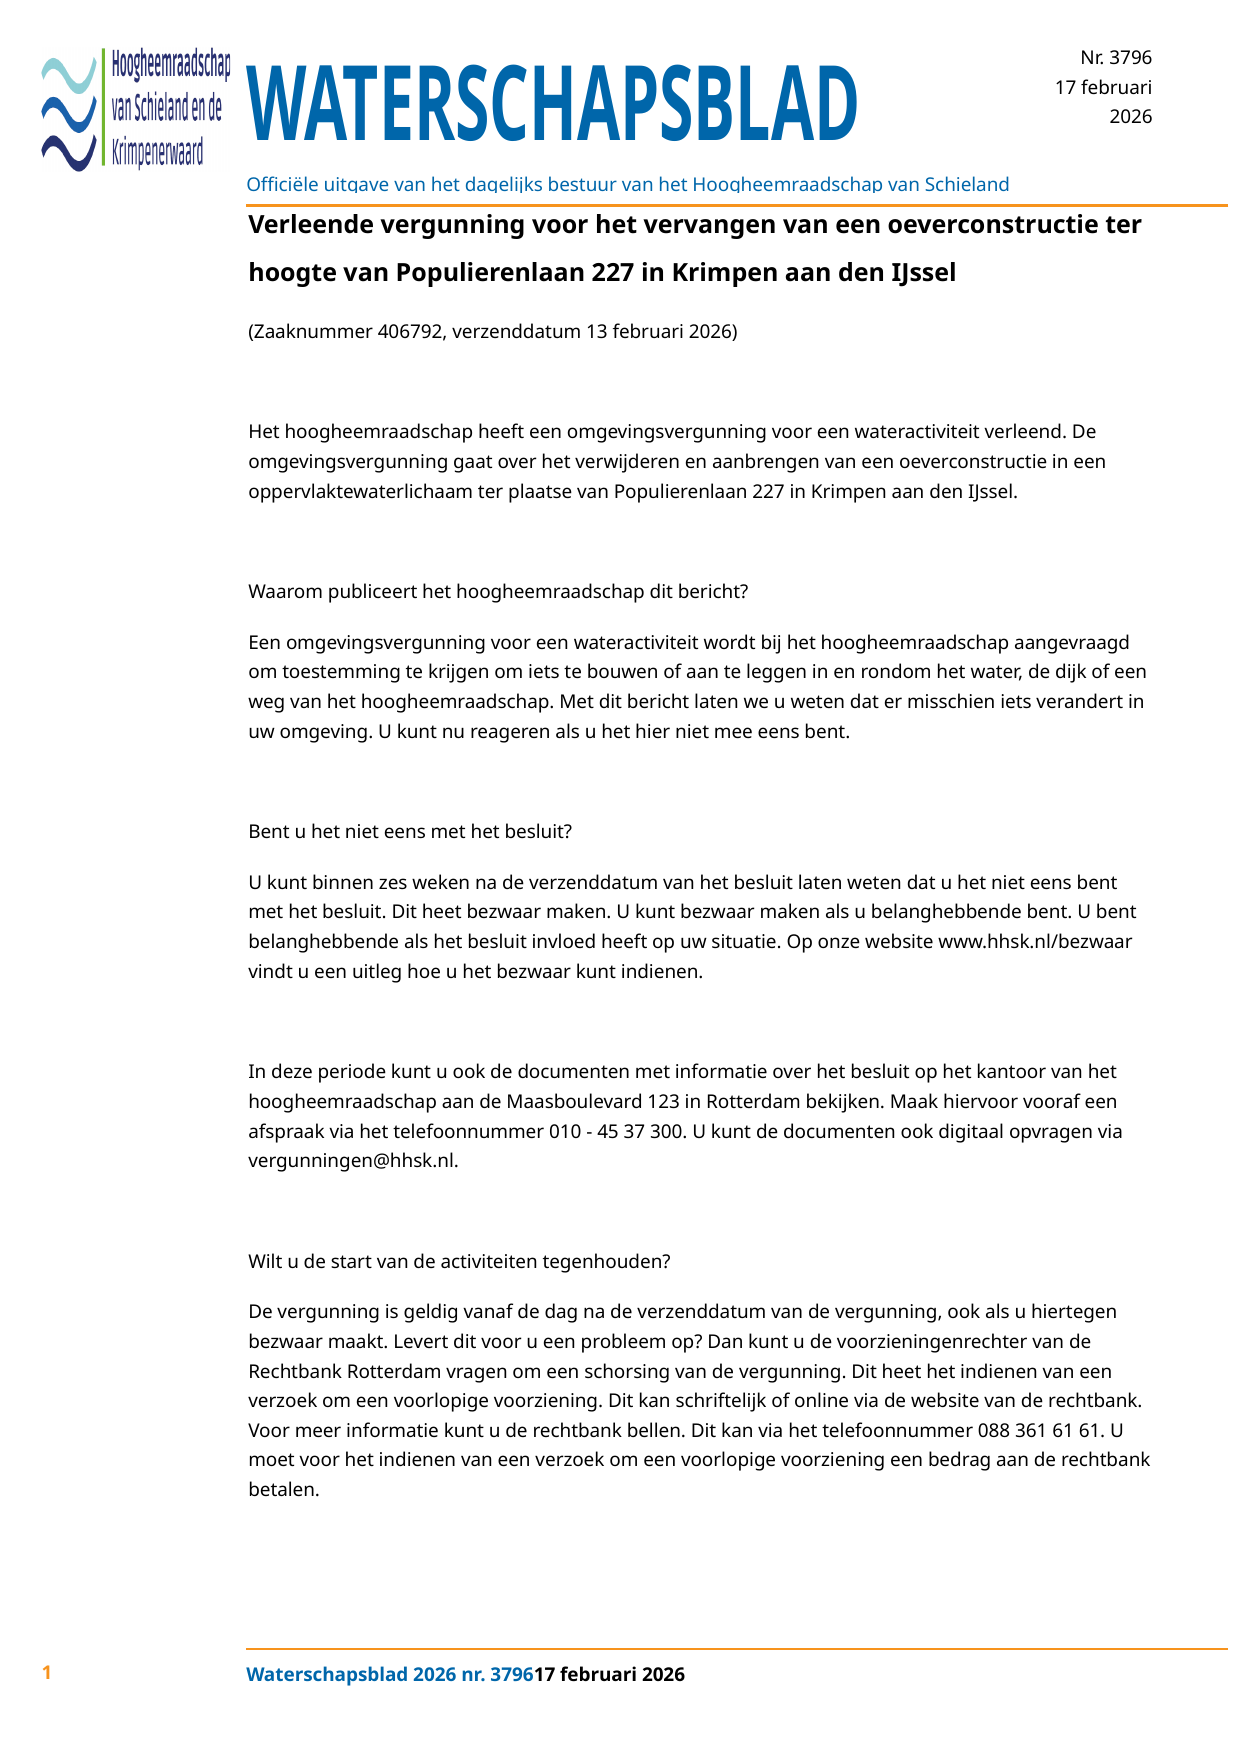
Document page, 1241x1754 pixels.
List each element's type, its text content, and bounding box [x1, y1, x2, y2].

text Bent u het niet eens met het besluit? [248, 819, 1152, 844]
picture [41, 47, 231, 172]
text Waarom publiceert het hoogheemraadschap dit bericht? [248, 579, 1152, 604]
text De vergunning is geldig vanaf de dag na de verzenddatum van de vergunning, ook als u hiertegen bezwaar maakt. Levert dit voor u een probleem op? Dan kunt u de voorzieningenrechter van de Rechtbank Rotterdam vragen om een schorsing van de vergunning. Dit heet het indienen van een verzoek om een voorlopige voorziening. Dit kan schriftelijk of online via de website van de rechtbank. Voor meer informatie kunt u de rechtbank bellen. Dit kan via het telefoonnummer 088 361 61 61. U moet voor het indienen van een verzoek om een voorlopige voorziening een bedrag aan de rechtbank betalen. [248, 1299, 1152, 1502]
text Verleende vergunning voor het vervangen van een oeverconstructie ter hoogte van Populierenlaan 227 in Krimpen aan den IJssel [248, 207, 1152, 288]
text (Zaaknummer 406792, verzenddatum 13 februari 2026) [248, 318, 1152, 344]
text U kunt binnen zes weken na de verzenddatum van het besluit laten weten dat u het niet eens bent met het besluit. Dit heet bezwaar maken. U kunt bezwaar maken als u belanghebbende bent. U bent belanghebbende als het besluit invloed heeft op uw situatie. Op onze website www.hhsk.nl/bezwaar vindt u een uitleg hoe u het bezwaar kunt indienen. [248, 869, 1152, 984]
text Een omgevingsvergunning voor een wateractiviteit wordt bij het hoogheemraadschap aangevraagd om toestemming te krijgen om iets te bouwen of aan te leggen in en rondom het water, de dijk of een weg van het hoogheemraadschap. Met dit bericht laten we u weten dat er misschien iets verandert in uw omgeving. U kunt nu reageren als u het hier niet mee eens bent. [248, 629, 1152, 744]
text In deze periode kunt u ook de documenten met informatie over het besluit op het kantoor van het hoogheemraadschap aan de Maasboulevard 123 in Rotterdam bekijken. Maak hiervoor vooraf een afspraak via het telefoonnummer 010 - 45 37 300. U kunt de documenten ook digitaal opvragen via vergunningen@hhsk.nl. [248, 1059, 1152, 1173]
text Het hoogheemraadschap heeft een omgevingsvergunning voor een wateractiviteit verleend. De omgevingsvergunning gaat over het verwijderen en aanbrengen van een oeverconstructie in een oppervlaktewaterlichaam ter plaatse van Populierenlaan 227 in Krimpen aan den IJssel. [248, 419, 1152, 504]
text Wilt u de start van de activiteiten tegenhouden? [248, 1248, 1152, 1274]
